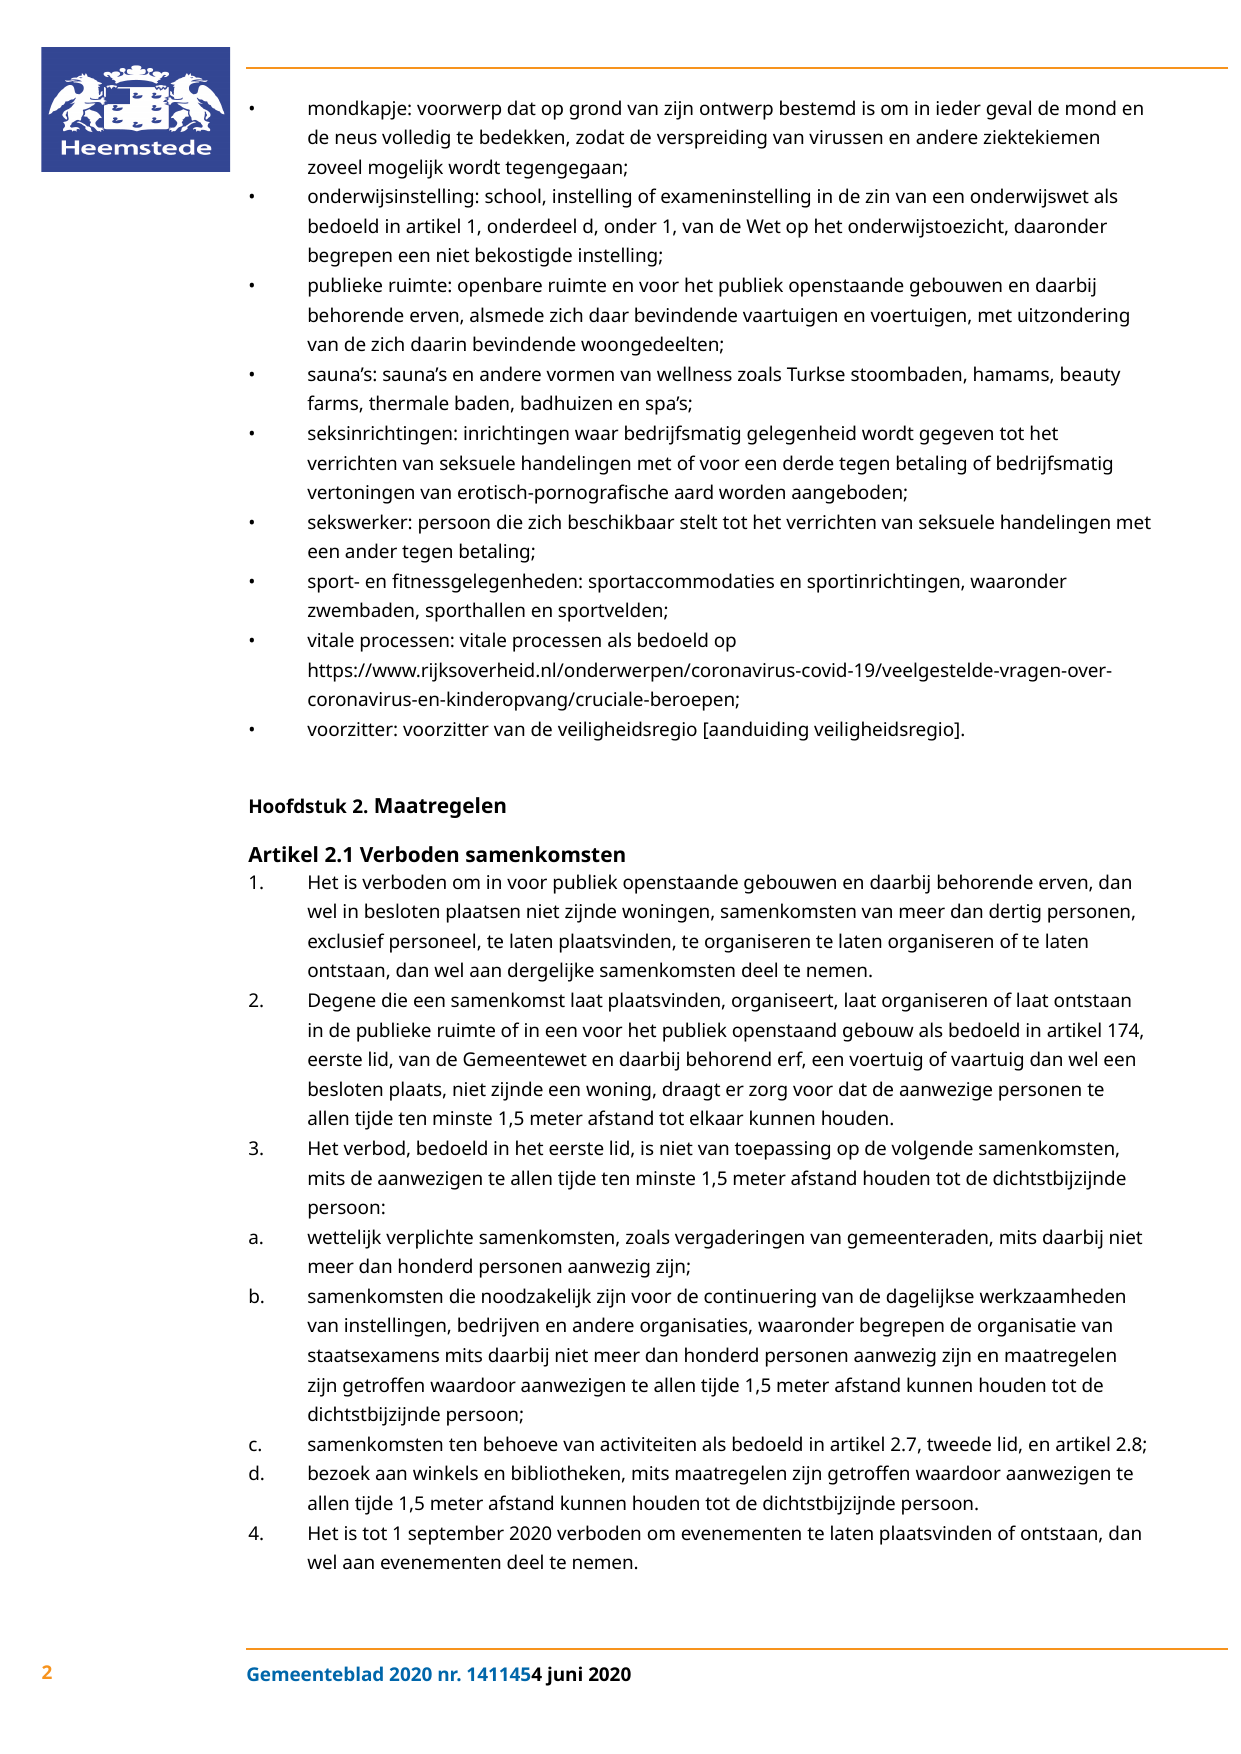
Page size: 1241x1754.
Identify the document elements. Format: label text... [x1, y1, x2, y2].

list Het verbod, bedoeld in het eerste lid, is niet van toepassing op de volgende samenkomsten, mits de aanwezigen te allen tijde ten minste 1,5 meter afstand houden tot de dichtstbijzijnde persoon: [248, 1135, 1152, 1220]
list Degene die een samenkomst laat plaatsvinden, organiseert, laat organiseren of laat ontstaan in de publieke ruimte of in een voor het publiek openstaand gebouw als bedoeld in artikel 174, eerste lid, van de Gemeentewet en daarbij behorend erf, een voertuig of vaartuig dan wel een besloten plaats, niet zijnde een woning, draagt er zorg voor dat de aanwezige personen te allen tijde ten minste 1,5 meter afstand tot elkaar kunnen houden. [248, 987, 1152, 1131]
list Het is tot 1 september 2020 verboden om evenementen te laten plaatsvinden of ontstaan, dan wel aan evenementen deel te nemen. [248, 1520, 1152, 1575]
text Artikel 2.1 Verboden samenkomsten [248, 841, 1152, 869]
list Het is verboden om in voor publiek openstaande gebouwen en daarbij behorende erven, dan wel in besloten plaatsen niet zijnde woningen, samenkomsten van meer dan dertig personen, exclusief personeel, te laten plaatsvinden, te organiseren te laten organiseren of te laten ontstaan, dan wel aan dergelijke samenkomsten deel te nemen. [248, 869, 1152, 983]
text Hoofdstuk 2. Maatregelen [248, 791, 1152, 820]
list publieke ruimte: openbare ruimte en voor het publiek openstaande gebouwen en daarbij behorende erven, alsmede zich daar bevindende vaartuigen en voertuigen, met uitzondering van de zich daarin bevindende woongedeelten; [248, 272, 1152, 357]
list vitale processen: vitale processen als bedoeld op https://www.rijksoverheid.nl/onderwerpen/coronavirus-covid-19/veelgestelde-vragen-over-coronavirus-en-kinderopvang/cruciale-beroepen; [248, 627, 1152, 712]
list samenkomsten die noodzakelijk zijn voor de continuering van de dagelijkse werkzaamheden van instellingen, bedrijven en andere organisaties, waaronder begrepen de organisatie van staatsexamens mits daarbij niet meer dan honderd personen aanwezig zijn en maatregelen zijn getroffen waardoor aanwezigen te allen tijde 1,5 meter afstand kunnen houden tot de dichtstbijzijnde persoon; [248, 1283, 1152, 1427]
list seksinrichtingen: inrichtingen waar bedrijfsmatig gelegenheid wordt gegeven tot het verrichten van seksuele handelingen met of voor een derde tegen betaling of bedrijfsmatig vertoningen van erotisch-pornografische aard worden aangeboden; [248, 420, 1152, 505]
picture [41, 47, 231, 172]
list sekswerker: persoon die zich beschikbaar stelt tot het verrichten van seksuele handelingen met een ander tegen betaling; [248, 509, 1152, 564]
list sauna’s: sauna’s en andere vormen van wellness zoals Turkse stoombaden, hamams, beauty farms, thermale baden, badhuizen en spa’s; [248, 361, 1152, 416]
list onderwijsinstelling: school, instelling of exameninstelling in de zin van een onderwijswet als bedoeld in artikel 1, onderdeel d, onder 1, van de Wet op het onderwijstoezicht, daaronder begrepen een niet bekostigde instelling; [248, 183, 1152, 268]
list bezoek aan winkels en bibliotheken, mits maatregelen zijn getroffen waardoor aanwezigen te allen tijde 1,5 meter afstand kunnen houden tot de dichtstbijzijnde persoon. [248, 1461, 1152, 1516]
list samenkomsten ten behoeve van activiteiten als bedoeld in artikel 2.7, tweede lid, en artikel 2.8; [248, 1431, 1152, 1457]
list wettelijk verplichte samenkomsten, zoals vergaderingen van gemeenteraden, mits daarbij niet meer dan honderd personen aanwezig zijn; [248, 1224, 1152, 1279]
list voorzitter: voorzitter van de veiligheidsregio [aanduiding veiligheidsregio]. [248, 716, 1152, 742]
list mondkapje: voorwerp dat op grond van zijn ontwerp bestemd is om in ieder geval de mond en de neus volledig te bedekken, zodat de verspreiding van virussen en andere ziektekiemen zoveel mogelijk wordt tegengegaan; [248, 95, 1152, 180]
list sport- en fitnessgelegenheden: sportaccommodaties en sportinrichtingen, waaronder zwembaden, sporthallen en sportvelden; [248, 568, 1152, 623]
